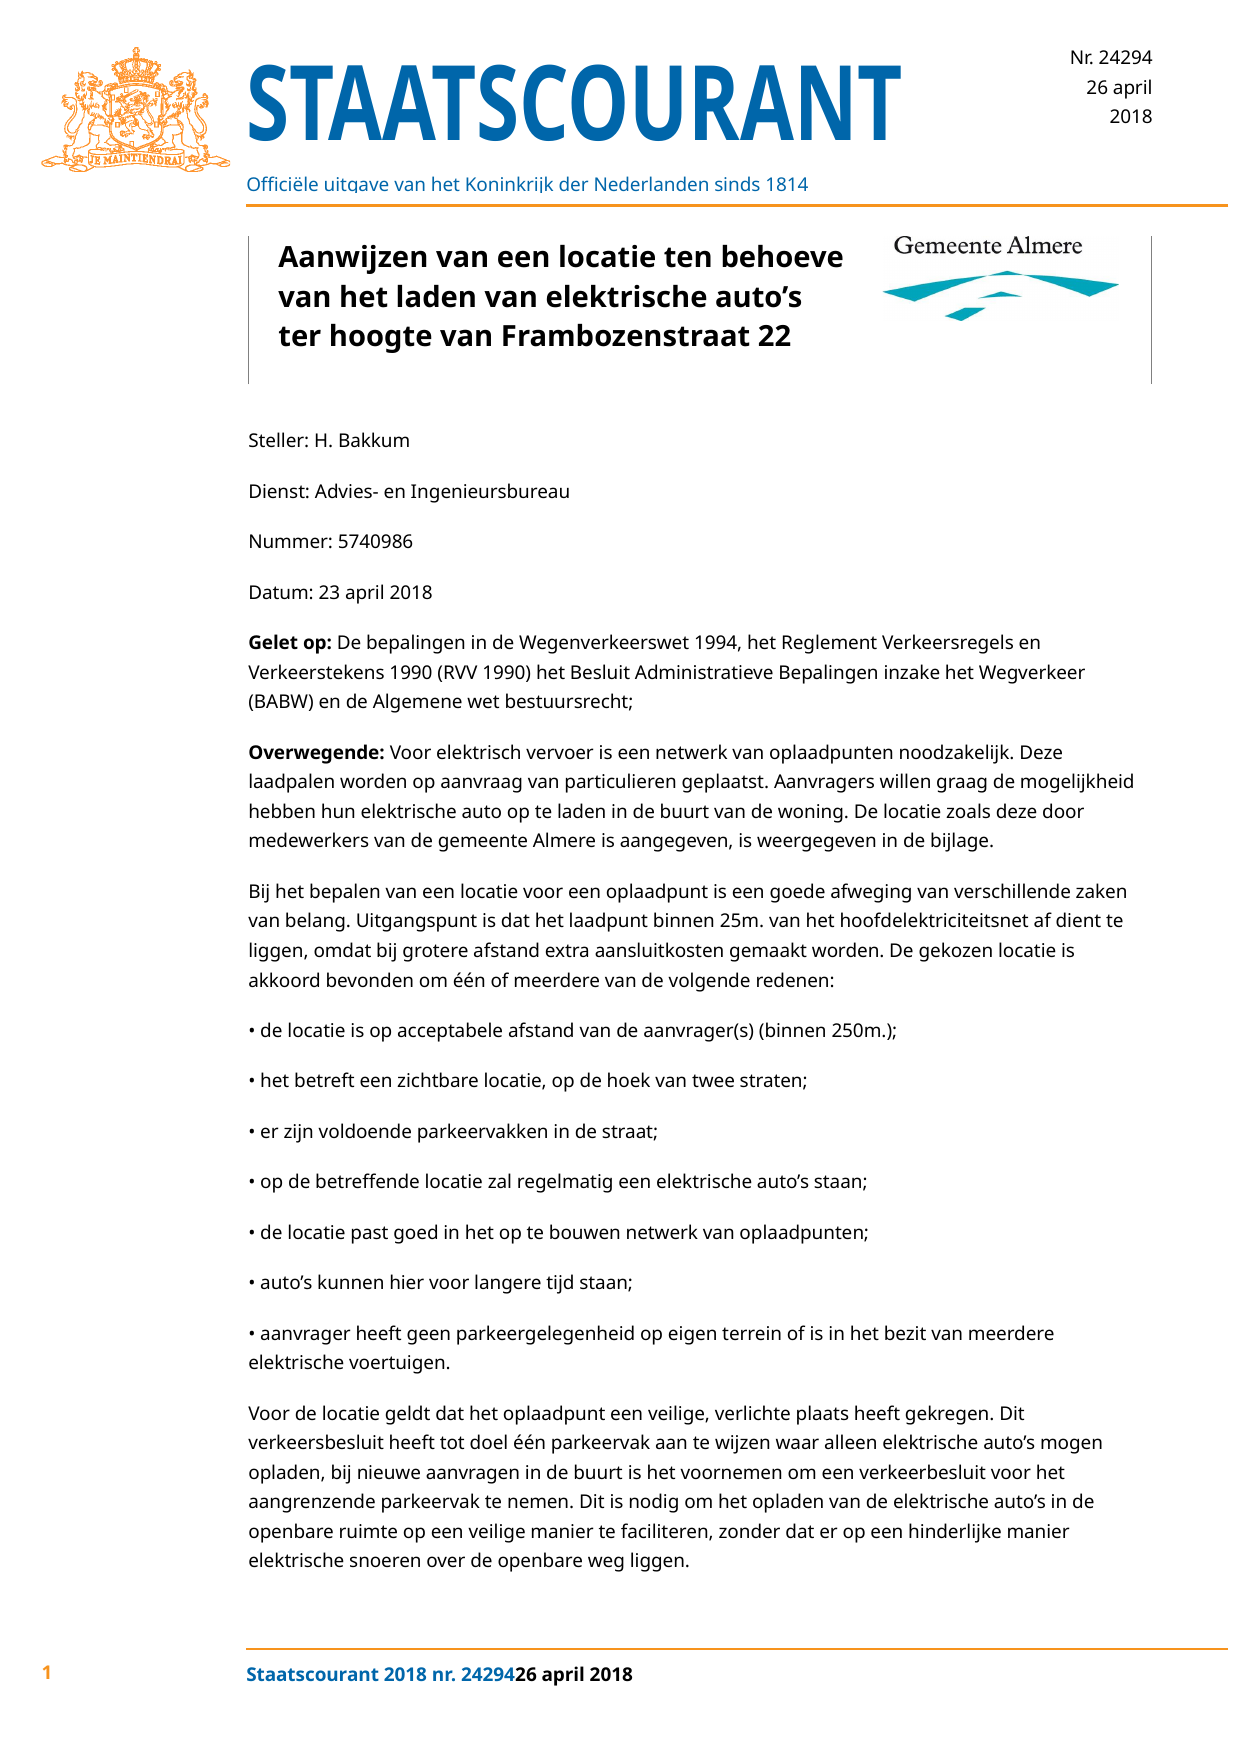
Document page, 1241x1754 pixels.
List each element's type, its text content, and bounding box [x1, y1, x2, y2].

text Dienst: Advies- en Ingenieursbureau [248, 478, 1152, 504]
text Gelet op: De bepalingen in de Wegenverkeerswet 1994, het Reglement Verkeersregels en Verkeerstekens 1990 (RVV 1990) het Besluit Administratieve Bepalingen inzake het Wegverkeer (BABW) en de Algemene wet bestuursrecht; [248, 629, 1152, 714]
text • auto’s kunnen hier voor langere tijd staan; [248, 1269, 1152, 1295]
text Datum: 23 april 2018 [248, 579, 1152, 604]
picture [41, 47, 231, 172]
text • het betreft een zichtbare locatie, op de hoek van twee straten; [248, 1068, 1152, 1093]
text Overwegende: Voor elektrisch vervoer is een netwerk van oplaadpunten noodzakelijk. Deze laadpalen worden op aanvraag van particulieren geplaatst. Aanvragers willen graag de mogelijkheid hebben hun elektrische auto op te laden in de buurt van de woning. De locatie zoals deze door medewerkers van de gemeente Almere is aangegeven, is weergegeven in de bijlage. [248, 739, 1152, 853]
table_header [850, 236, 1151, 384]
picture [882, 236, 1119, 321]
text • er zijn voldoende parkeervakken in de straat; [248, 1118, 1152, 1144]
text Nummer: 5740986 [248, 528, 1152, 554]
text • aanvrager heeft geen parkeergelegenheid op eigen terrein of is in het bezit van meerdere elektrische voertuigen. [248, 1320, 1152, 1375]
text Steller: H. Bakkum [248, 428, 1152, 453]
text • de locatie is op acceptabele afstand van de aanvrager(s) (binnen 250m.); [248, 1017, 1152, 1043]
text • op de betreffende locatie zal regelmatig een elektrische auto’s staan; [248, 1168, 1152, 1194]
text • de locatie past goed in het op te bouwen netwerk van oplaadpunten; [248, 1219, 1152, 1244]
text Voor de locatie geldt dat het oplaadpunt een veilige, verlichte plaats heeft gekregen. Dit verkeersbesluit heeft tot doel één parkeervak aan te wijzen waar alleen elektrische auto’s mogen opladen, bij nieuwe aanvragen in de buurt is het voornemen om een verkeerbesluit voor het aangrenzende parkeervak te nemen. Dit is nodig om het opladen van de elektrische auto’s in de openbare ruimte op een veilige manier te faciliteren, zonder dat er op een hinderlijke manier elektrische snoeren over de openbare weg liggen. [248, 1400, 1152, 1573]
text Bij het bepalen van een locatie voor een oplaadpunt is een goede afweging van verschillende zaken van belang. Uitgangspunt is dat het laadpunt binnen 25m. van het hoofdelektriciteitsnet af dient te liggen, omdat bij grotere afstand extra aansluitkosten gemaakt worden. De gekozen locatie is akkoord bevonden om één of meerdere van de volgende redenen: [248, 878, 1152, 992]
table_header Aanwijzen van een locatie ten behoeve van het laden van elektrische auto’s ter hoogte van Frambozenstraat 22 [249, 236, 850, 384]
